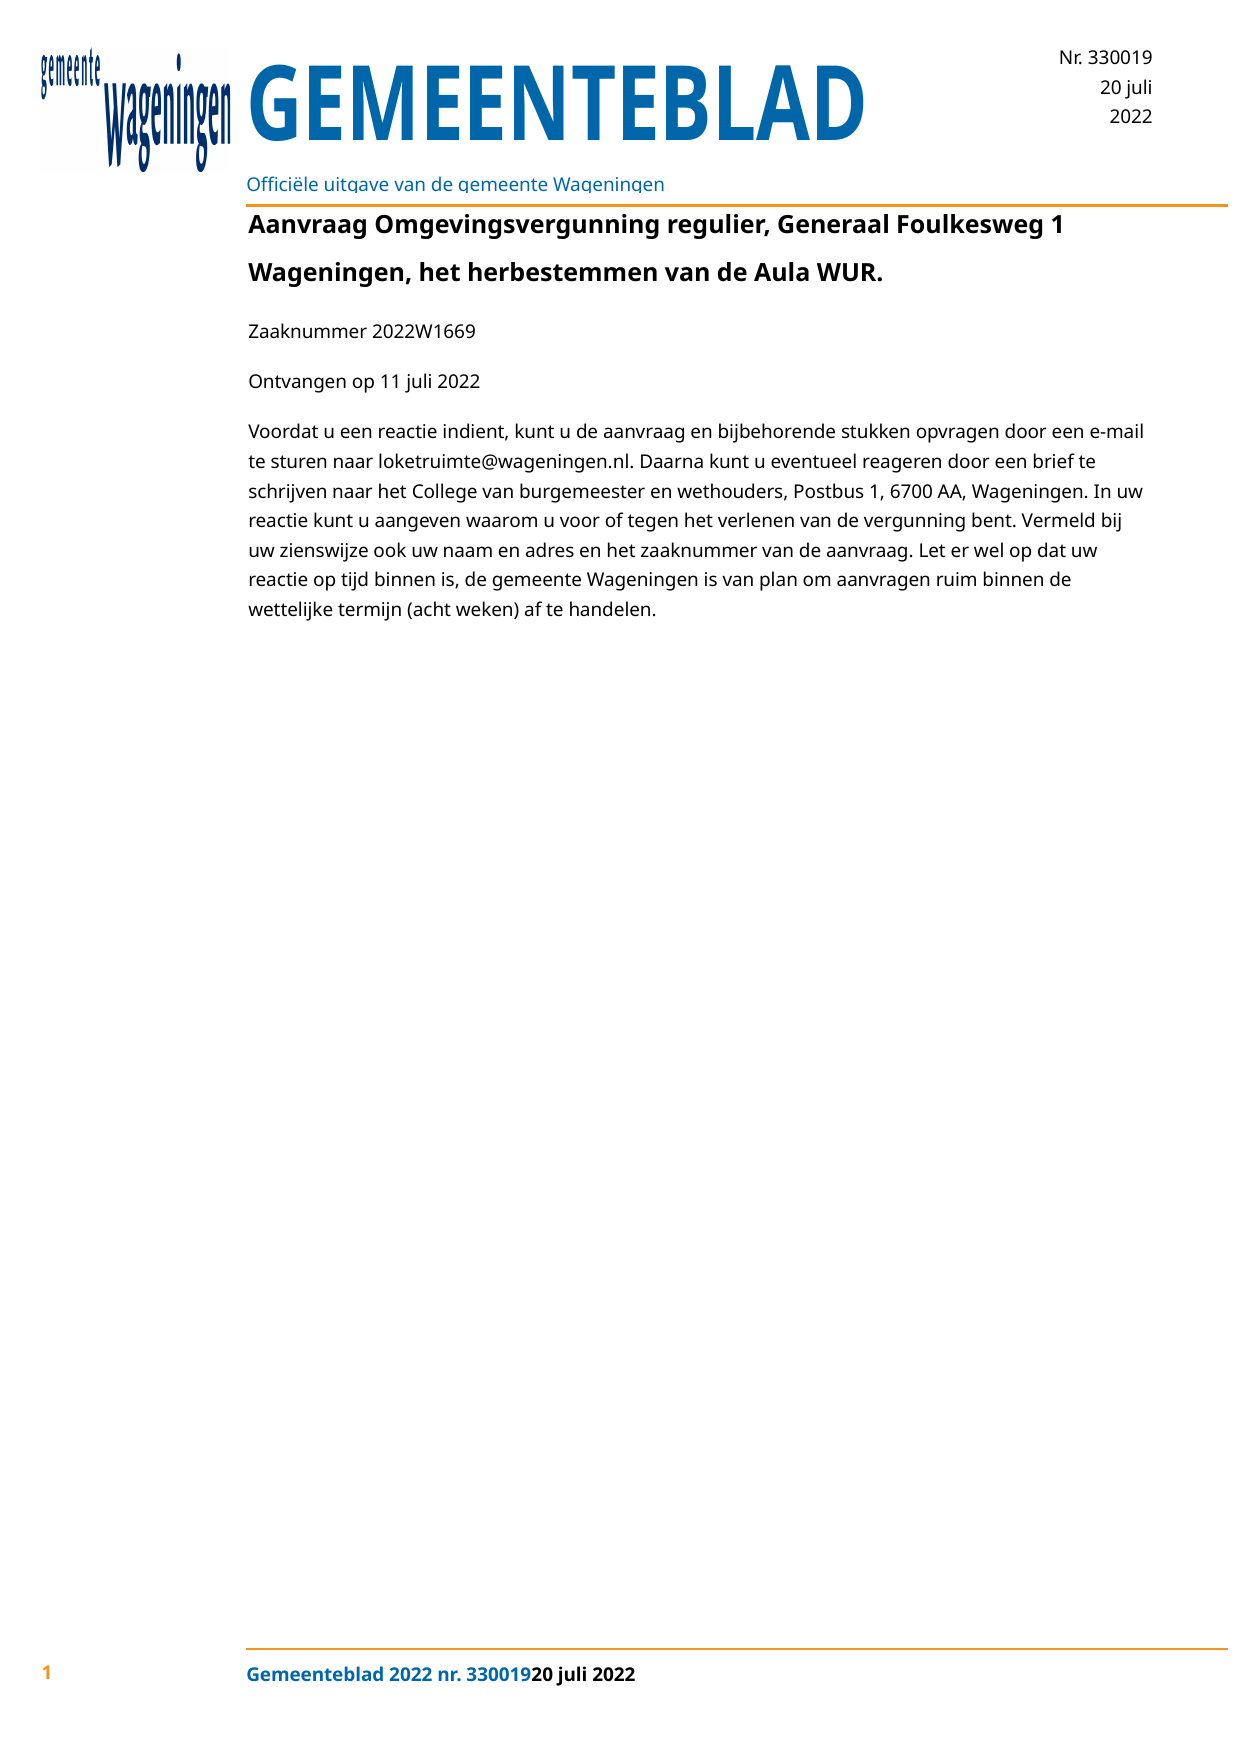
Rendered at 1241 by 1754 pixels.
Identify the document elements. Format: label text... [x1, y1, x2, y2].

text Ontvangen op 11 juli 2022 [248, 368, 1152, 394]
text Zaaknummer 2022W1669 [248, 318, 1152, 344]
text Voordat u een reactie indient, kunt u de aanvraag en bijbehorende stukken opvragen door een e-mail te sturen naar loketruimte@wageningen.nl. Daarna kunt u eventueel reageren door een brief te schrijven naar het College van burgemeester en wethouders, Postbus 1, 6700 AA, Wageningen. In uw reactie kunt u aangeven waarom u voor of tegen het verlenen van de vergunning bent. Vermeld bij uw zienswijze ook uw naam en adres en het zaaknummer van de aanvraag. Let er wel op dat uw reactie op tijd binnen is, de gemeente Wageningen is van plan om aanvragen ruim binnen de wettelijke termijn (acht weken) af te handelen. [248, 419, 1152, 622]
text Aanvraag Omgevingsvergunning regulier, Generaal Foulkesweg 1 Wageningen, het herbestemmen van de Aula WUR. [248, 207, 1152, 288]
picture [41, 47, 231, 172]
